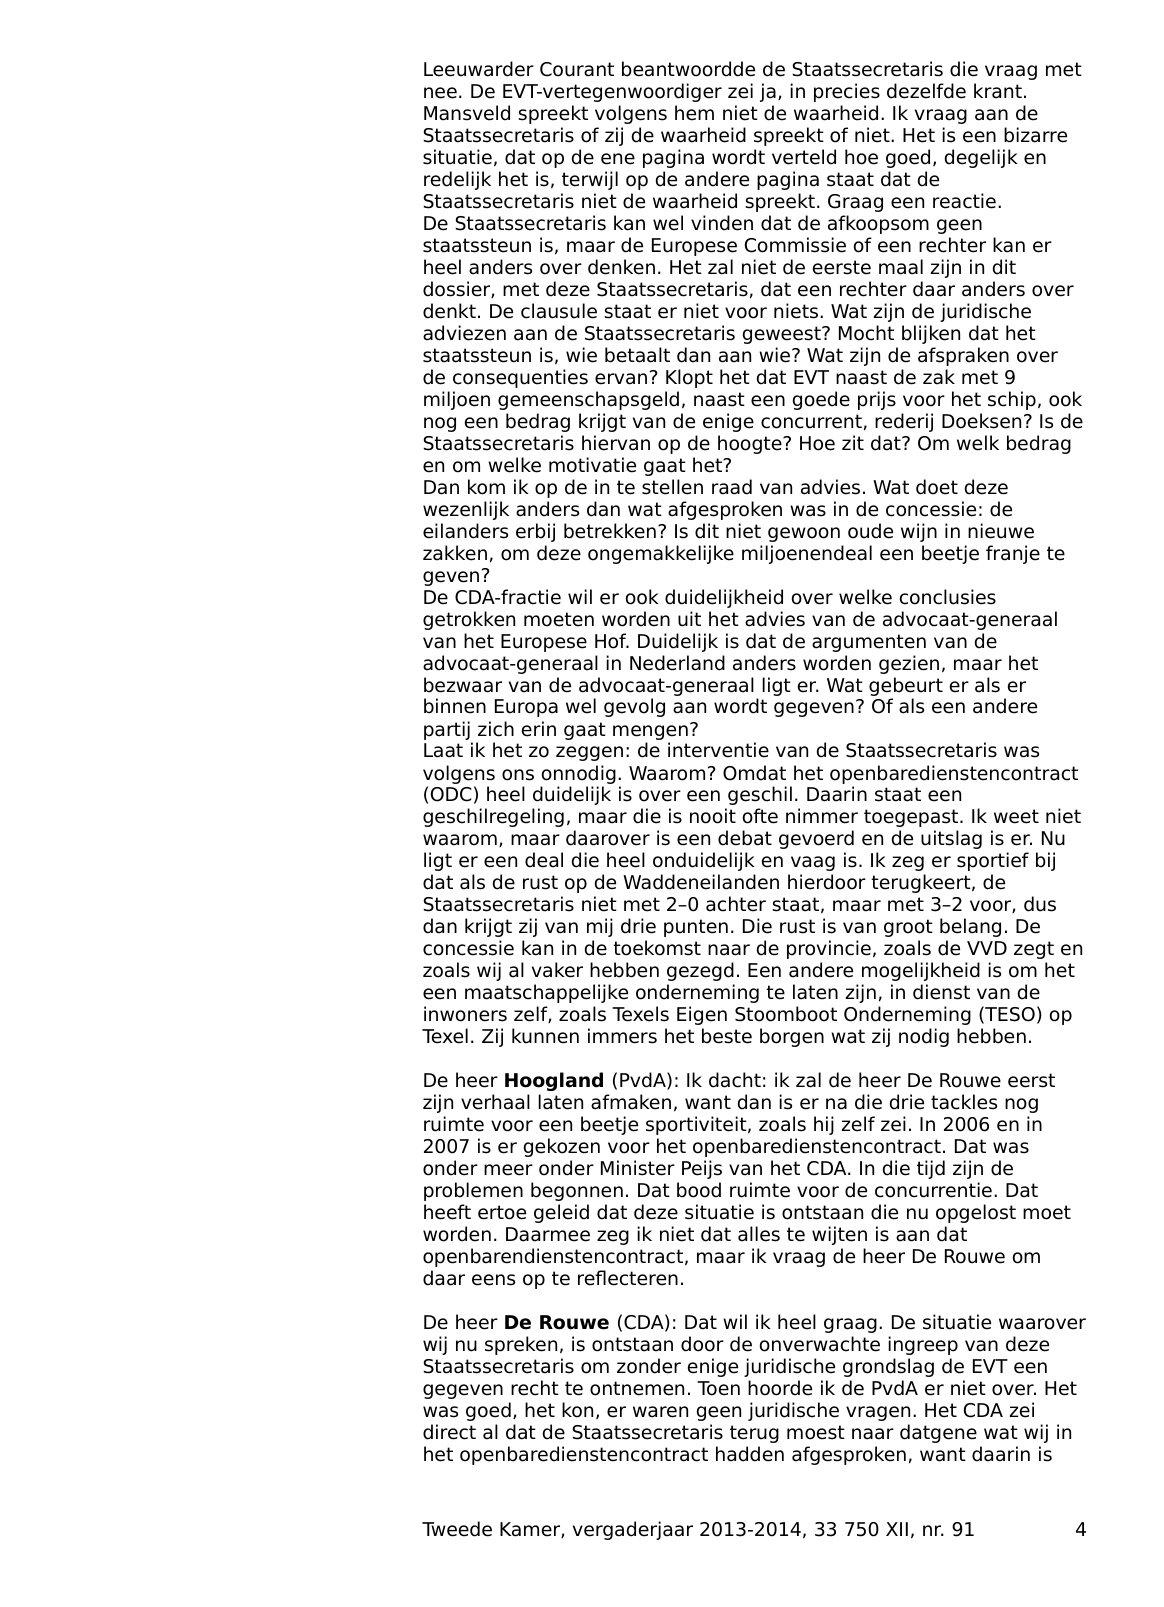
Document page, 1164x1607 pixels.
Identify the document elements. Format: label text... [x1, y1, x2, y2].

text De heer Hoogland (PvdA): Ik dacht: ik zal de heer De Rouwe eerst zijn verhaal laten afmaken, want dan is er na die drie tackles nog ruimte voor een beetje sportiviteit, zoals hij zelf zei. In 2006 en in 2007 is er gekozen voor het openbaredienstencontract. Dat was onder meer onder Minister Peijs van het CDA. In die tijd zijn de problemen begonnen. Dat bood ruimte voor de concurrentie. Dat heeft ertoe geleid dat deze situatie is ontstaan die nu opgelost moet worden. Daarmee zeg ik niet dat alles te wijten is aan dat openbarendienstencontract, maar ik vraag de heer De Rouwe om daar eens op te reflecteren. [422, 1070, 1087, 1290]
text De Staatssecretaris kan wel vinden dat de afkoopsom geen staatssteun is, maar de Europese Commissie of een rechter kan er heel anders over denken. Het zal niet de eerste maal zijn in dit dossier, met deze Staatssecretaris, dat een rechter daar anders over denkt. De clausule staat er niet voor niets. Wat zijn de juridische adviezen aan de Staatssecretaris geweest? Mocht blijken dat het staatssteun is, wie betaalt dan aan wie? Wat zijn de afspraken over de consequenties ervan? Klopt het dat EVT naast de zak met 9 miljoen gemeenschapsgeld, naast een goede prijs voor het schip, ook nog een bedrag krijgt van de enige concurrent, rederij Doeksen? Is de Staatssecretaris hiervan op de hoogte? Hoe zit dat? Om welk bedrag en om welke motivatie gaat het? [422, 213, 1087, 477]
text Leeuwarder Courant beantwoordde de Staatssecretaris die vraag met nee. De EVT-vertegenwoordiger zei ja, in precies dezelfde krant. Mansveld spreekt volgens hem niet de waarheid. Ik vraag aan de Staatssecretaris of zij de waarheid spreekt of niet. Het is een bizarre situatie, dat op de ene pagina wordt verteld hoe goed, degelijk en redelijk het is, terwijl op de andere pagina staat dat de Staatssecretaris niet de waarheid spreekt. Graag een reactie. [422, 59, 1087, 213]
text De CDA-fractie wil er ook duidelijkheid over welke conclusies getrokken moeten worden uit het advies van de advocaat-generaal van het Europese Hof. Duidelijk is dat de argumenten van de advocaat-generaal in Nederland anders worden gezien, maar het bezwaar van de advocaat-generaal ligt er. Wat gebeurt er als er binnen Europa wel gevolg aan wordt gegeven? Of als een andere partij zich erin gaat mengen? [422, 587, 1087, 740]
text Dan kom ik op de in te stellen raad van advies. Wat doet deze wezenlijk anders dan wat afgesproken was in de concessie: de eilanders erbij betrekken? Is dit niet gewoon oude wijn in nieuwe zakken, om deze ongemakkelijke miljoenendeal een beetje franje te geven? [422, 477, 1087, 587]
text De heer De Rouwe (CDA): Dat wil ik heel graag. De situatie waarover wij nu spreken, is ontstaan door de onverwachte ingreep van deze Staatssecretaris om zonder enige juridische grondslag de EVT een gegeven recht te ontnemen. Toen hoorde ik de PvdA er niet over. Het was goed, het kon, er waren geen juridische vragen. Het CDA zei direct al dat de Staatssecretaris terug moest naar datgene wat wij in het openbaredienstencontract hadden afgesproken, want daarin is [422, 1312, 1087, 1466]
text Laat ik het zo zeggen: de interventie van de Staatssecretaris was volgens ons onnodig. Waarom? Omdat het openbaredienstencontract (ODC) heel duidelijk is over een geschil. Daarin staat een geschilregeling, maar die is nooit ofte nimmer toegepast. Ik weet niet waarom, maar daarover is een debat gevoerd en de uitslag is er. Nu ligt er een deal die heel onduidelijk en vaag is. Ik zeg er sportief bij dat als de rust op de Waddeneilanden hierdoor terugkeert, de Staatssecretaris niet met 2–0 achter staat, maar met 3–2 voor, dus dan krijgt zij van mij drie punten. Die rust is van groot belang. De concessie kan in de toekomst naar de provincie, zoals de VVD zegt en zoals wij al vaker hebben gezegd. Een andere mogelijkheid is om het een maatschappelijke onderneming te laten zijn, in dienst van de inwoners zelf, zoals Texels Eigen Stoomboot Onderneming (TESO) op Texel. Zij kunnen immers het beste borgen wat zij nodig hebben. [422, 740, 1087, 1048]
